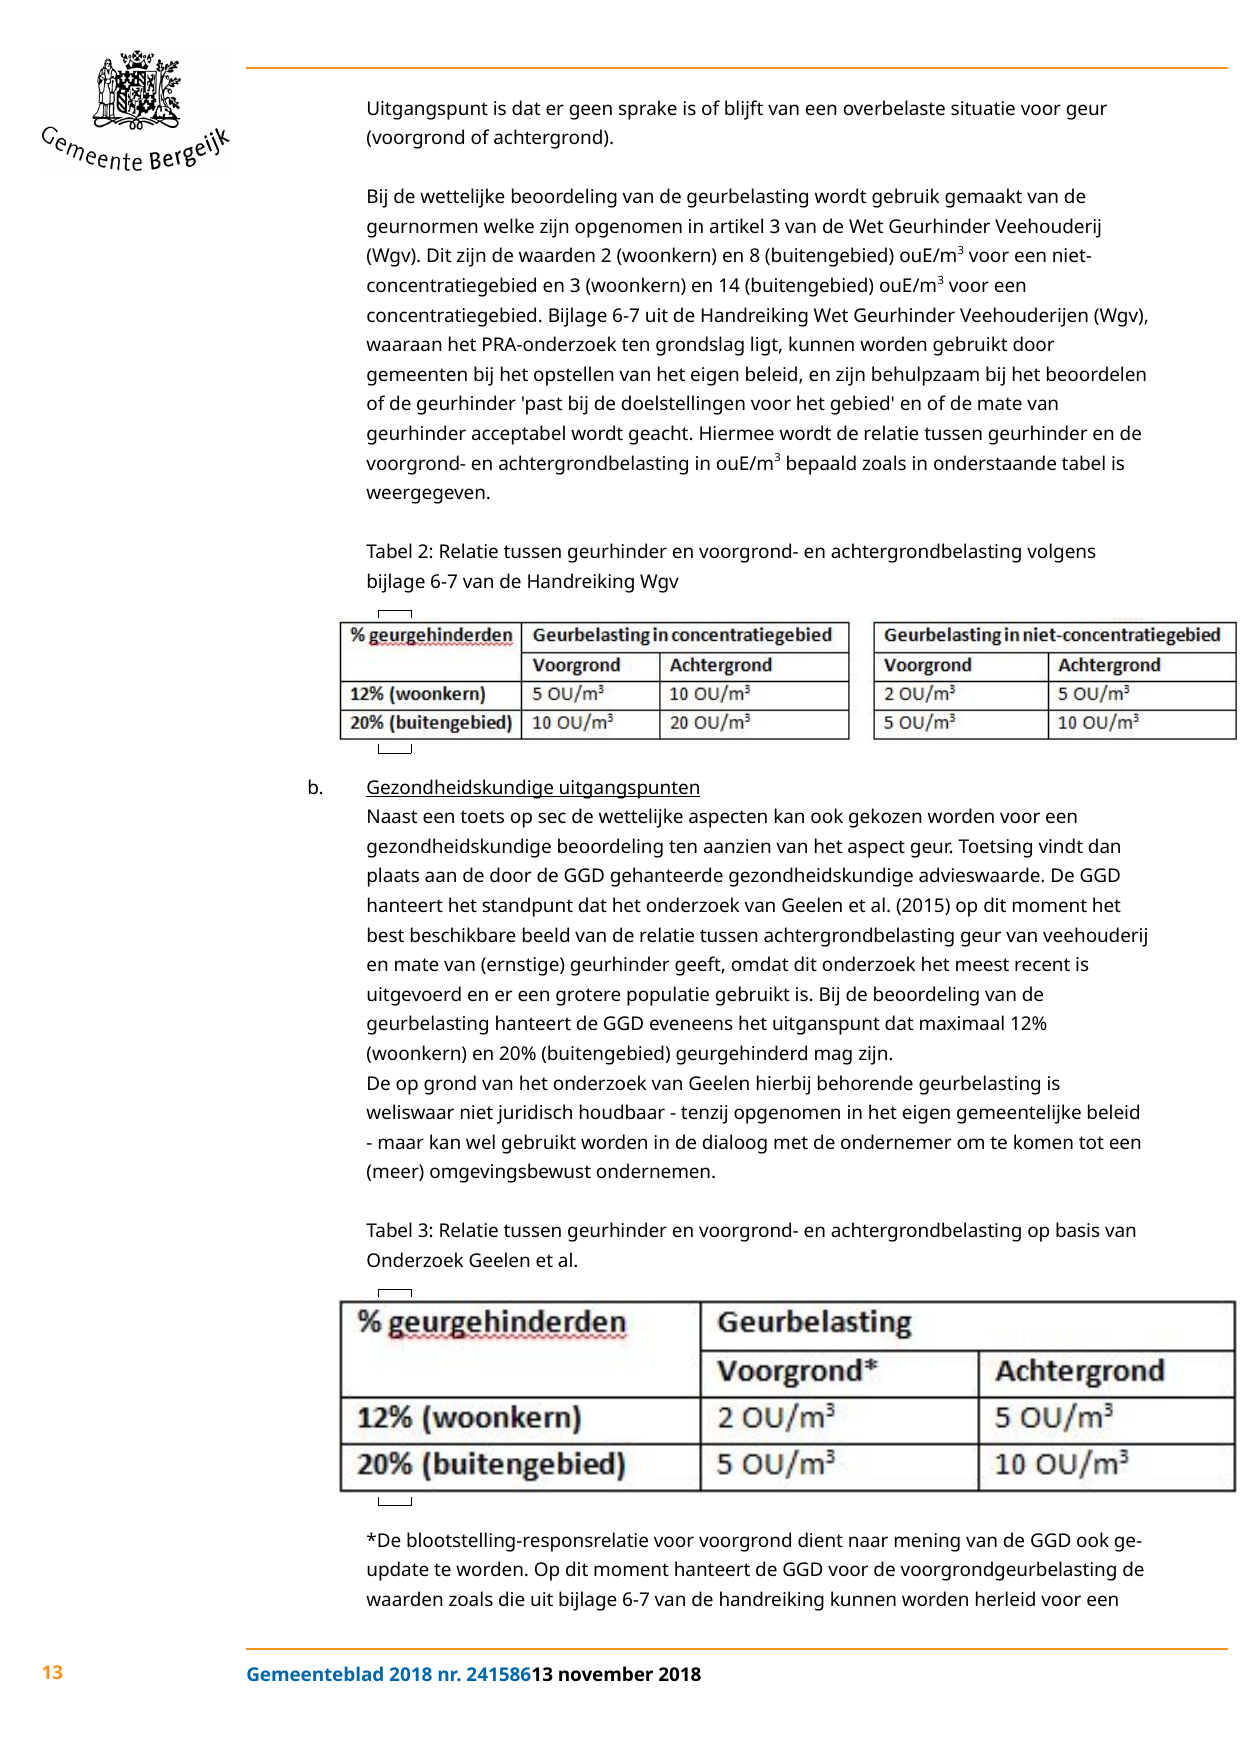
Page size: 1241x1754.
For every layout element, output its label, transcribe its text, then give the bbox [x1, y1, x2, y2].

picture [336, 1297, 1240, 1497]
list Tabel 2: Relatie tussen geurhinder en voorgrond- en achtergrondbelasting volgens bijlage 6-7 van de Handreiking Wgv [307, 538, 1152, 594]
list Gezondheidskundige uitgangspunten [307, 774, 1152, 799]
list Naast een toets op sec de wettelijke aspecten kan ook gekozen worden voor een gezondheidskundige beoordeling ten aanzien van het aspect geur. Toetsing vindt dan plaats aan de door de GGD gehanteerde gezondheidskundige advieswaarde. De GGD hanteert het standpunt dat het onderzoek van Geelen et al. (2015) op dit moment het best beschikbare beeld van de relatie tussen achtergrondbelasting geur van veehouderij en mate van (ernstige) geurhinder geeft, omdat dit onderzoek het meest recent is uitgevoerd en er een grotere populatie gebruikt is. Bij de beoordeling van de geurbelasting hanteert de GGD eveneens het uitganspunt dat maximaal 12% (woonkern) en 20% (buitengebied) geurgehinderd mag zijn. [307, 803, 1152, 1066]
list Bij de wettelijke beoordeling van de geurbelasting wordt gebruik gemaakt van de geurnormen welke zijn opgenomen in artikel 3 van de Wet Geurhinder Veehouderij (Wgv). Dit zijn de waarden 2 (woonkern) en 8 (buitengebied) ouE/m3 voor een niet-concentratiegebied en 3 (woonkern) en 14 (buitengebied) ouE/m3 voor een concentratiegebied. Bijlage 6-7 uit de Handreiking Wet Geurhinder Veehouderijen (Wgv), waaraan het PRA-onderzoek ten grondslag ligt, kunnen worden gebruikt door gemeenten bij het opstellen van het eigen beleid, en zijn behulpzaam bij het beoordelen of de geurhinder 'past bij de doelstellingen voor het gebied' en of de mate van geurhinder acceptabel wordt geacht. Hiermee wordt de relatie tussen geurhinder en de voorgrond- en achtergrondbelasting in ouE/m3 bepaald zoals in onderstaande tabel is weergegeven. [307, 183, 1152, 505]
list Uitgangspunt is dat er geen sprake is of blijft van een overbelaste situatie voor geur (voorgrond of achtergrond). [307, 95, 1152, 150]
list *De blootstelling-responsrelatie voor voorgrond dient naar mening van de GGD ook ge-update te worden. Op dit moment hanteert de GGD voor de voorgrondgeurbelasting de waarden zoals die uit bijlage 6-7 van de handreiking kunnen worden herleid voor een [307, 1527, 1152, 1612]
list De op grond van het onderzoek van Geelen hierbij behorende geurbelasting is weliswaar niet juridisch houdbaar - tenzij opgenomen in het eigen gemeentelijke beleid - maar kan wel gebruikt worden in de dialoog met de ondernemer om te komen tot een (meer) omgevingsbewust ondernemen. [307, 1070, 1152, 1184]
picture [336, 618, 1240, 744]
list Tabel 3: Relatie tussen geurhinder en voorgrond- en achtergrondbelasting op basis van Onderzoek Geelen et al. [307, 1218, 1152, 1273]
picture [41, 47, 231, 172]
